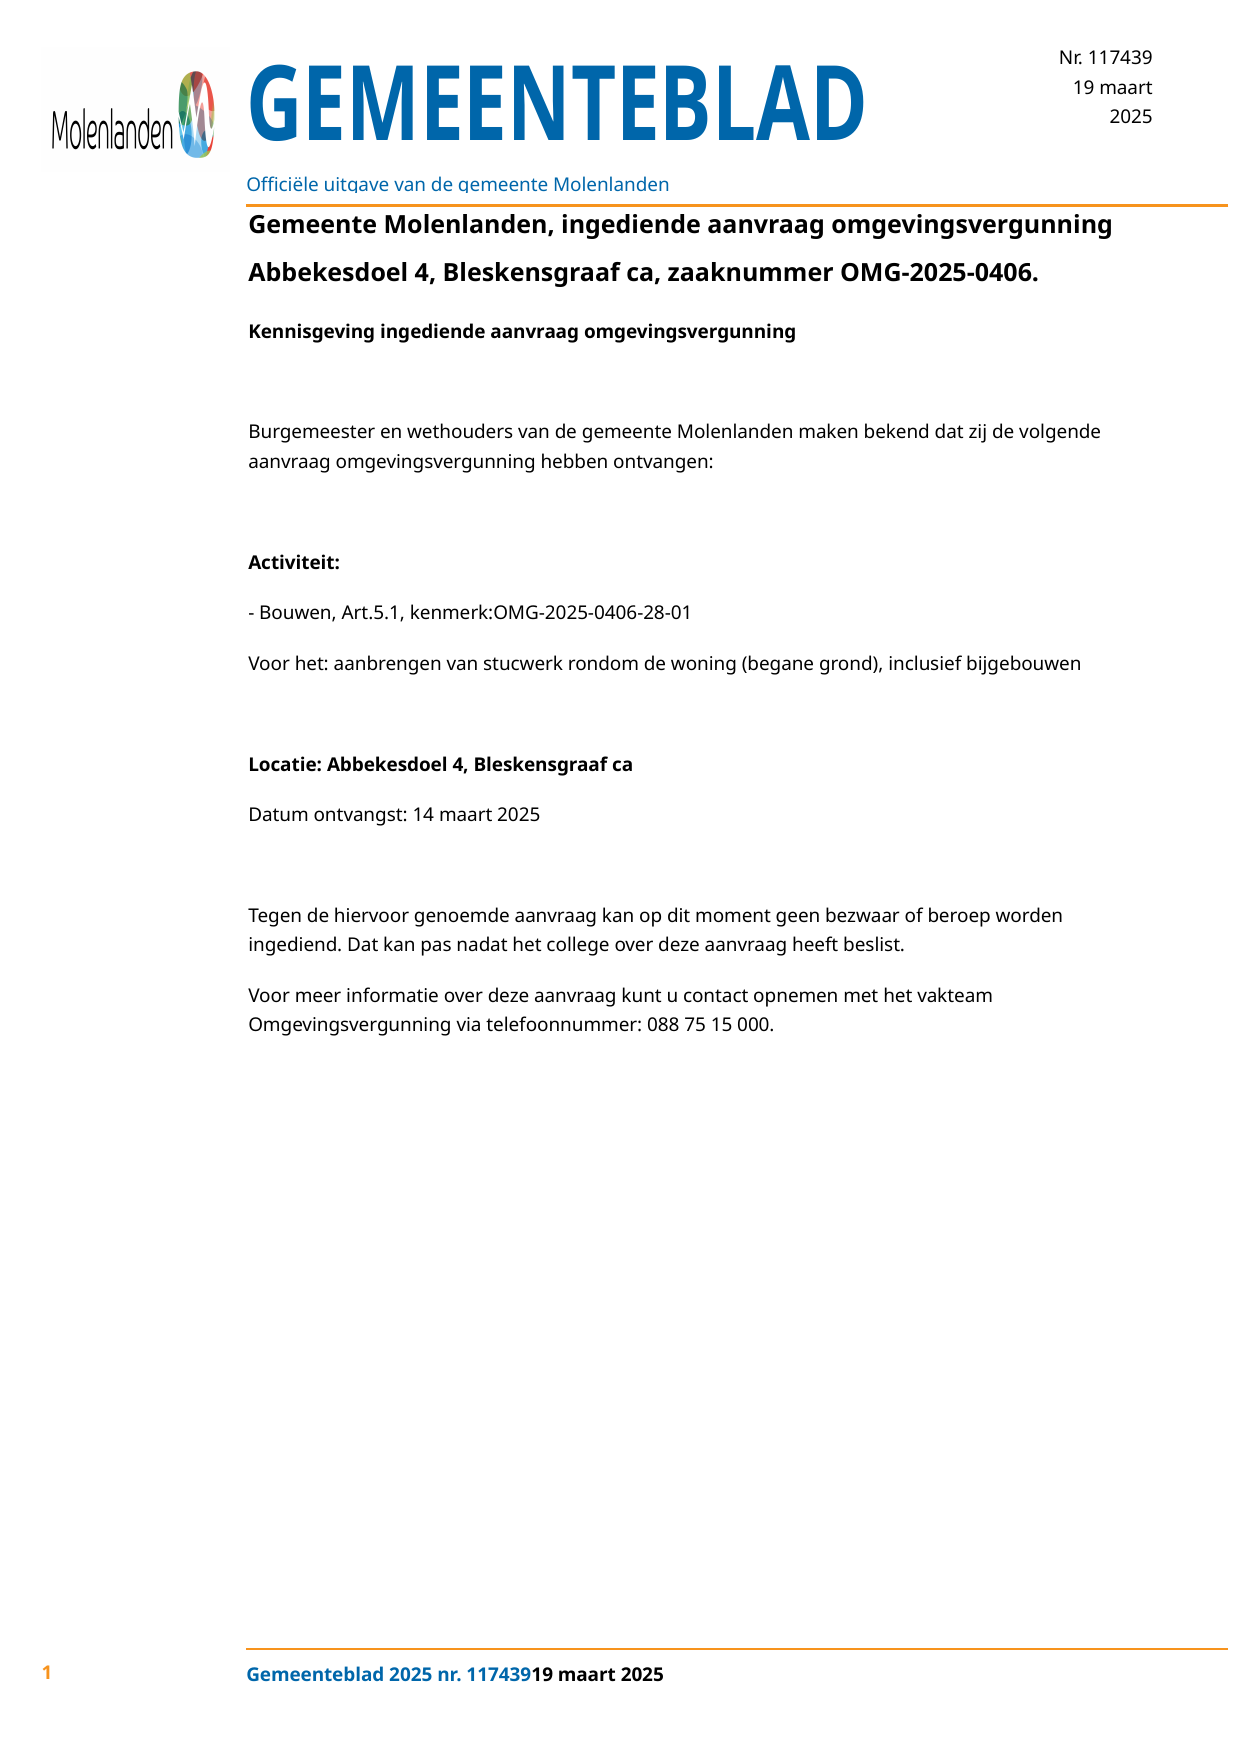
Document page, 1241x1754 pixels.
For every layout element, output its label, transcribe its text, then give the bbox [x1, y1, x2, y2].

text Tegen de hiervoor genoemde aanvraag kan op dit moment geen bezwaar of beroep worden ingediend. Dat kan pas nadat het college over deze aanvraag heeft beslist. [248, 902, 1152, 957]
text Locatie: Abbekesdoel 4, Bleskensgraaf ca [248, 751, 1152, 777]
text Burgemeester en wethouders van de gemeente Molenlanden maken bekend dat zij de volgende aanvraag omgevingsvergunning hebben ontvangen: [248, 419, 1152, 474]
text Kennisgeving ingediende aanvraag omgevingsvergunning [248, 318, 1152, 344]
text - Bouwen, Art.5.1, kenmerk:OMG-2025-0406-28-01 [248, 599, 1152, 625]
text Gemeente Molenlanden, ingediende aanvraag omgevingsvergunning Abbekesdoel 4, Bleskensgraaf ca, zaaknummer OMG-2025-0406. [248, 207, 1152, 288]
text Voor meer informatie over deze aanvraag kunt u contact opnemen met het vakteam Omgevingsvergunning via telefoonnummer: 088 75 15 000. [248, 982, 1152, 1037]
text Activiteit: [248, 549, 1152, 575]
text Voor het: aanbrengen van stucwerk rondom de woning (begane grond), inclusief bijgebouwen [248, 650, 1152, 676]
text Datum ontvangst: 14 maart 2025 [248, 801, 1152, 827]
picture [41, 47, 231, 172]
